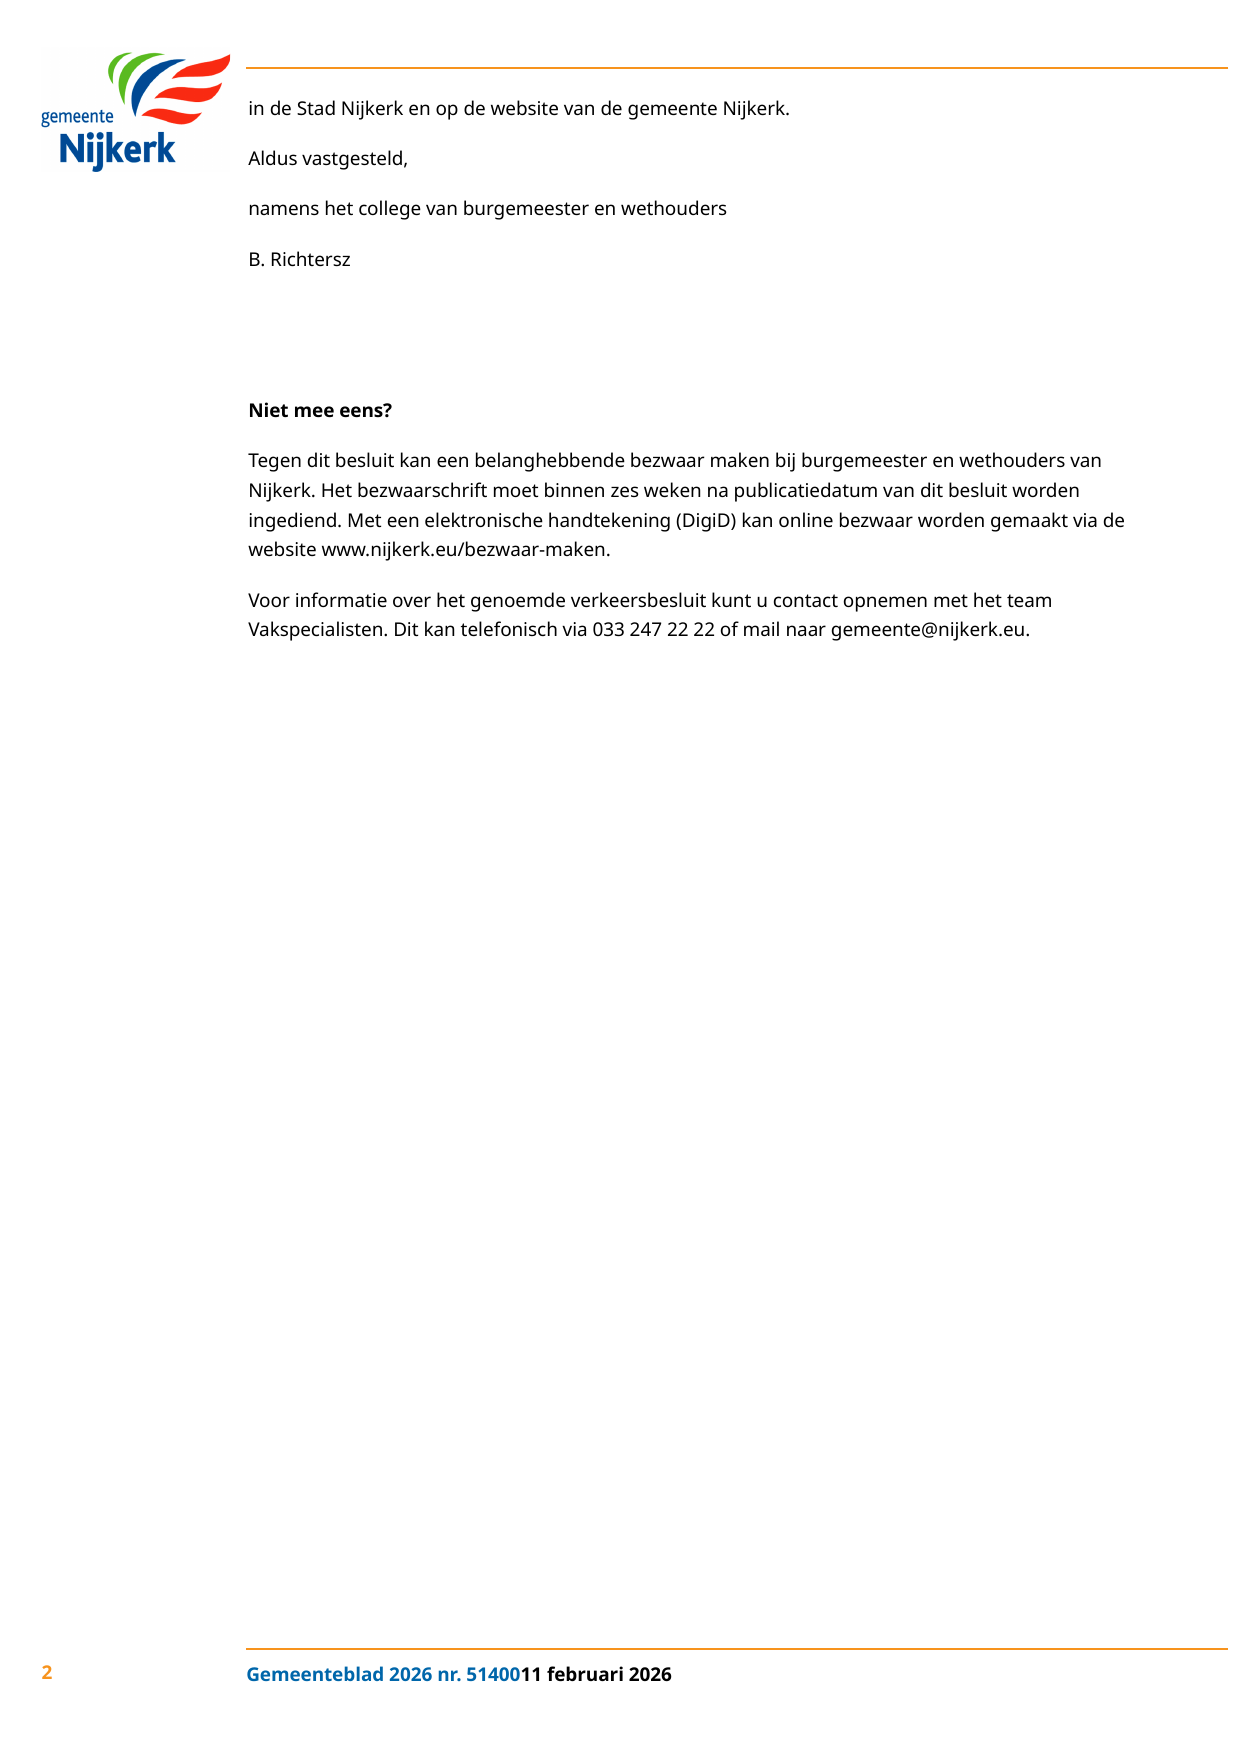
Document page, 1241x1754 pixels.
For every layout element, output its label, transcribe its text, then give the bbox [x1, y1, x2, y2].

text Aldus vastgesteld, [248, 145, 1152, 171]
text Tegen dit besluit kan een belanghebbende bezwaar maken bij burgemeester en wethouders van Nijkerk. Het bezwaarschrift moet binnen zes weken na publicatiedatum van dit besluit worden ingediend. Met een elektronische handtekening (DigiD) kan online bezwaar worden gemaakt via de website www.nijkerk.eu/bezwaar-maken. [248, 448, 1152, 562]
text Voor informatie over het genoemde verkeersbesluit kunt u contact opnemen met het team Vakspecialisten. Dit kan telefonisch via 033 247 22 22 of mail naar gemeente@nijkerk.eu. [248, 587, 1152, 642]
text B. Richtersz [248, 246, 1152, 272]
text namens het college van burgemeester en wethouders [248, 196, 1152, 221]
text in de Stad Nijkerk en op de website van de gemeente Nijkerk. [248, 95, 1152, 121]
picture [41, 47, 231, 172]
text Niet mee eens? [248, 397, 1152, 423]
